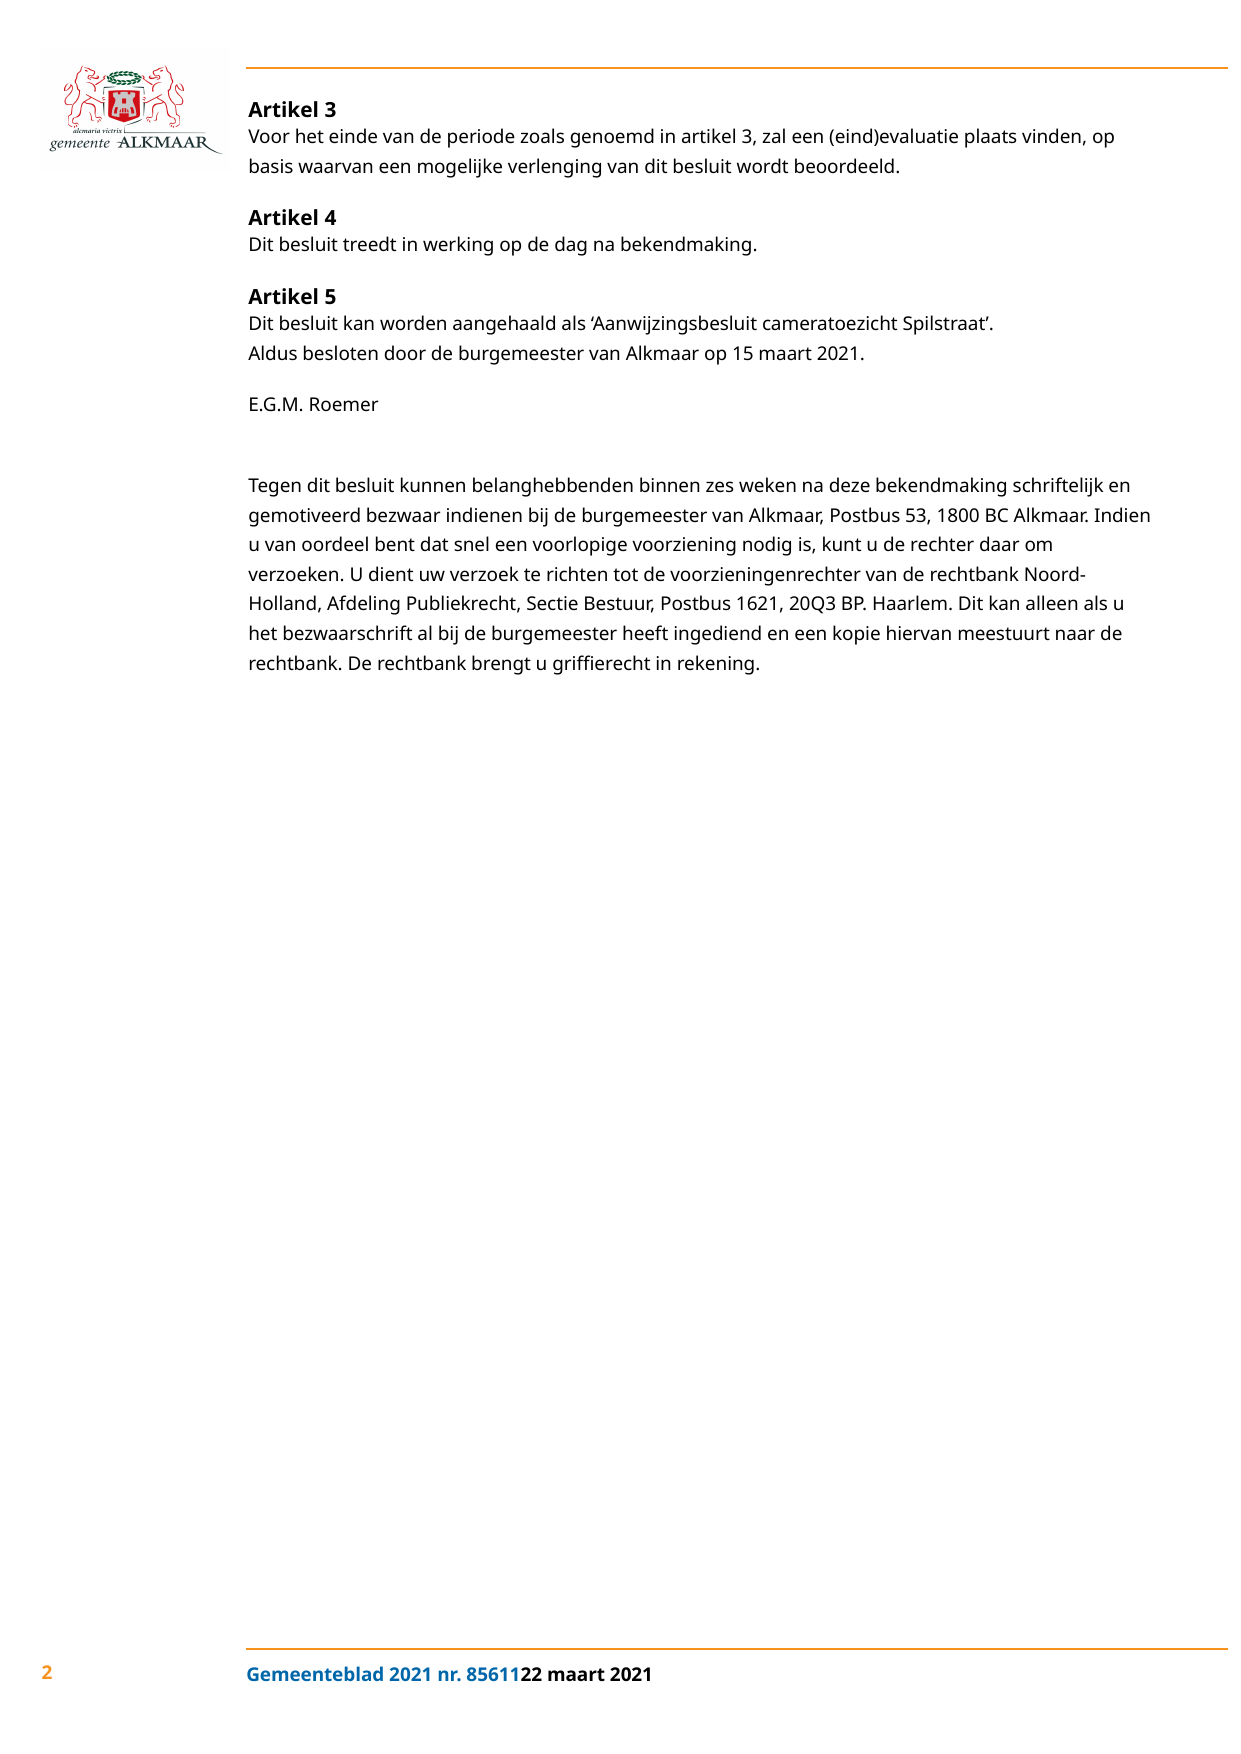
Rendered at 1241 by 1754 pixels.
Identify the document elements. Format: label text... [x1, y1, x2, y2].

text Voor het einde van de periode zoals genoemd in artikel 3, zal een (eind)evaluatie plaats vinden, op basis waarvan een mogelijke verlenging van dit besluit wordt beoordeeld. [248, 123, 1152, 178]
text Artikel 5 [248, 282, 1152, 311]
text Artikel 3 [248, 95, 1152, 123]
text Dit besluit kan worden aangehaald als ‘Aanwijzingsbesluit cameratoezicht Spilstraat’. [248, 311, 1152, 336]
text Dit besluit treedt in werking op de dag na bekendmaking. [248, 232, 1152, 257]
text Artikel 4 [248, 203, 1152, 232]
text E.G.M. Roemer [248, 392, 1152, 417]
picture [41, 47, 231, 172]
text Aldus besloten door de burgemeester van Alkmaar op 15 maart 2021. [248, 340, 1152, 366]
text Tegen dit besluit kunnen belanghebbenden binnen zes weken na deze bekendmaking schriftelijk en gemotiveerd bezwaar indienen bij de burgemeester van Alkmaar, Postbus 53, 1800 BC Alkmaar. Indien u van oordeel bent dat snel een voorlopige voorziening nodig is, kunt u de rechter daar om verzoeken. U dient uw verzoek te richten tot de voorzieningenrechter van de rechtbank Noord-Holland, Afdeling Publiekrecht, Sectie Bestuur, Postbus 1621, 20Q3 BP. Haarlem. Dit kan alleen als u het bezwaarschrift al bij de burgemeester heeft ingediend en een kopie hiervan meestuurt naar de rechtbank. De rechtbank brengt u griffierecht in rekening. [248, 472, 1152, 675]
